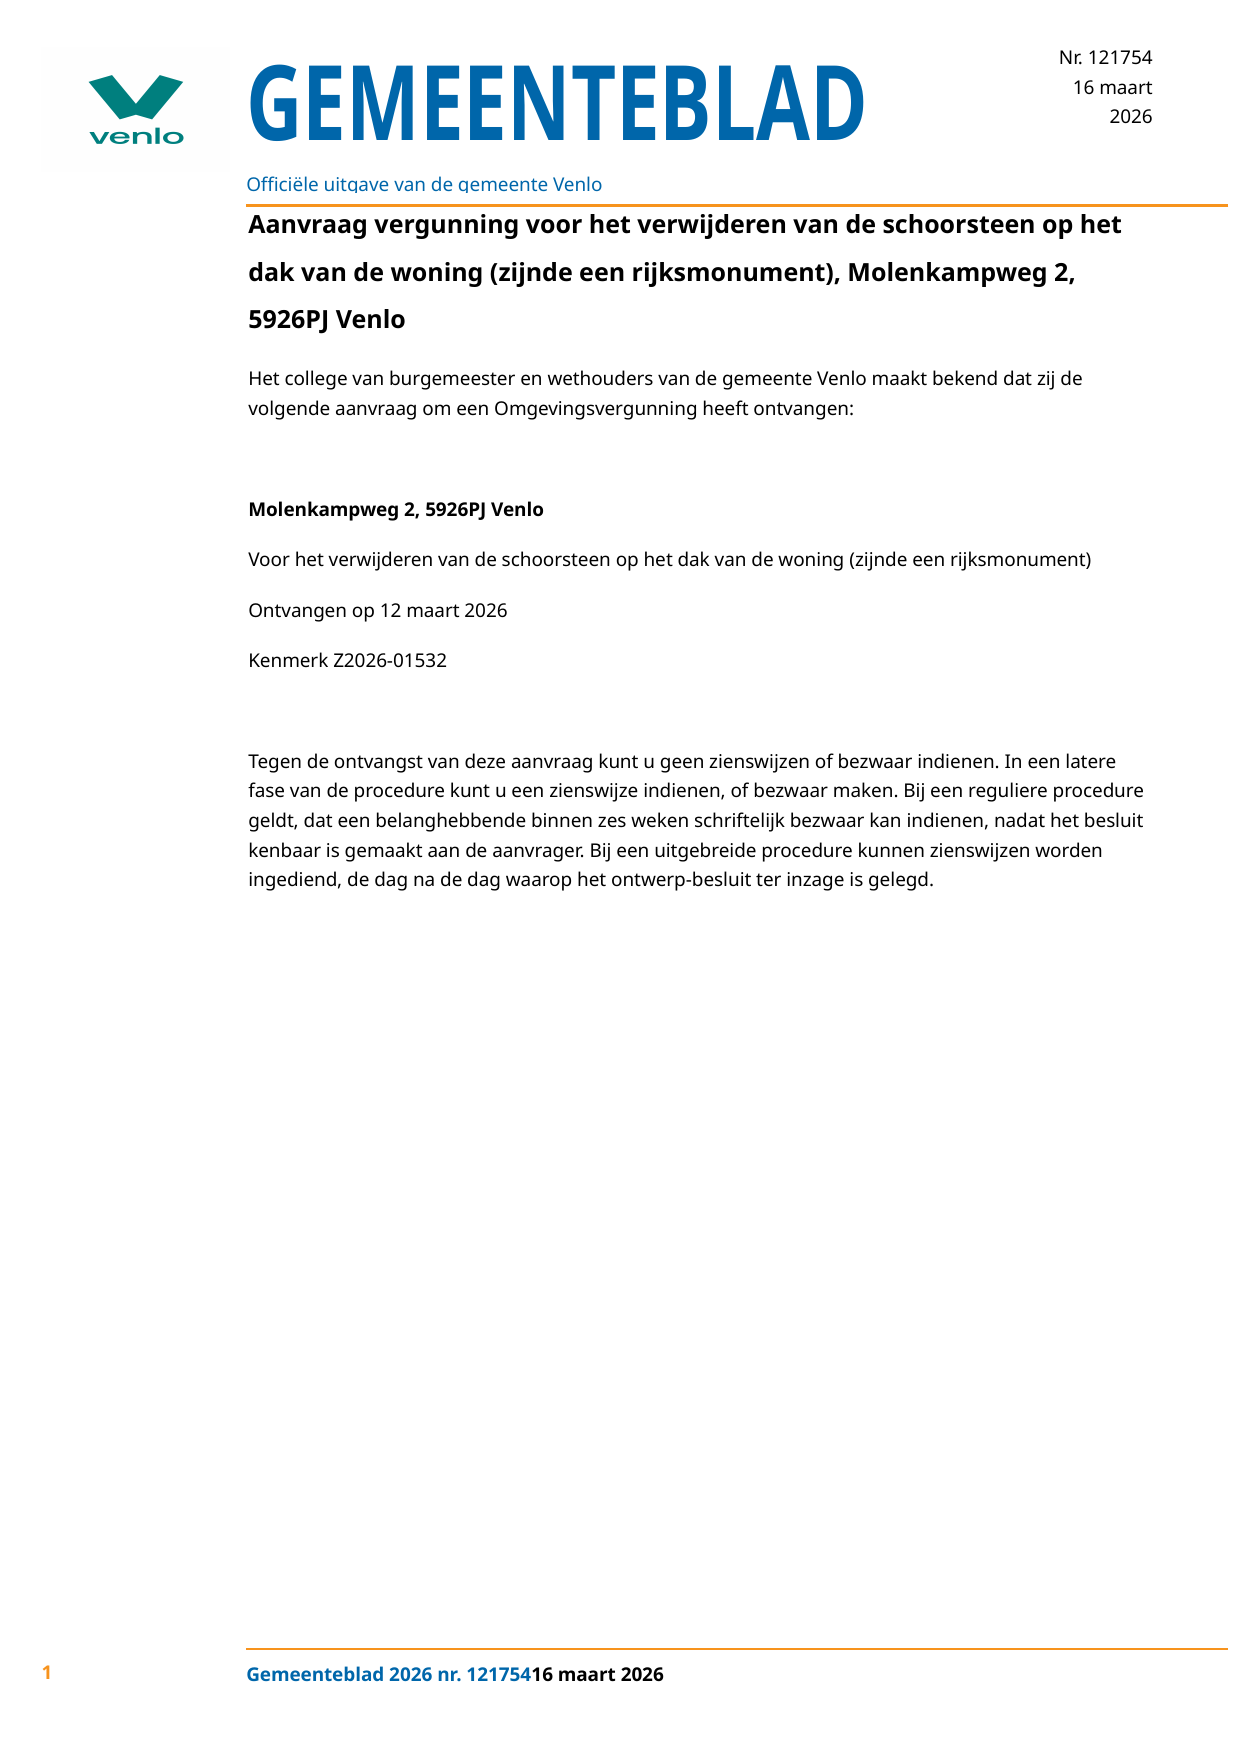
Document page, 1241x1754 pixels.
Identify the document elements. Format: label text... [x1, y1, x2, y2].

text Het college van burgemeester en wethouders van de gemeente Venlo maakt bekend dat zij de volgende aanvraag om een Omgevingsvergunning heeft ontvangen: [248, 366, 1152, 421]
text Voor het verwijderen van de schoorsteen op het dak van de woning (zijnde een rijksmonument) [248, 546, 1152, 572]
picture [41, 47, 231, 172]
text Molenkampweg 2, 5926PJ Venlo [248, 496, 1152, 522]
text Aanvraag vergunning voor het verwijderen van de schoorsteen op het dak van de woning (zijnde een rijksmonument), Molenkampweg 2, 5926PJ Venlo [248, 207, 1152, 336]
text Ontvangen op 12 maart 2026 [248, 597, 1152, 622]
text Kenmerk Z2026-01532 [248, 647, 1152, 673]
text Tegen de ontvangst van deze aanvraag kunt u geen zienswijzen of bezwaar indienen. In een latere fase van de procedure kunt u een zienswijze indienen, of bezwaar maken. Bij een reguliere procedure geldt, dat een belanghebbende binnen zes weken schriftelijk bezwaar kan indienen, nadat het besluit kenbaar is gemaakt aan de aanvrager. Bij een uitgebreide procedure kunnen zienswijzen worden ingediend, de dag na de dag waarop het ontwerp-besluit ter inzage is gelegd. [248, 748, 1152, 892]
